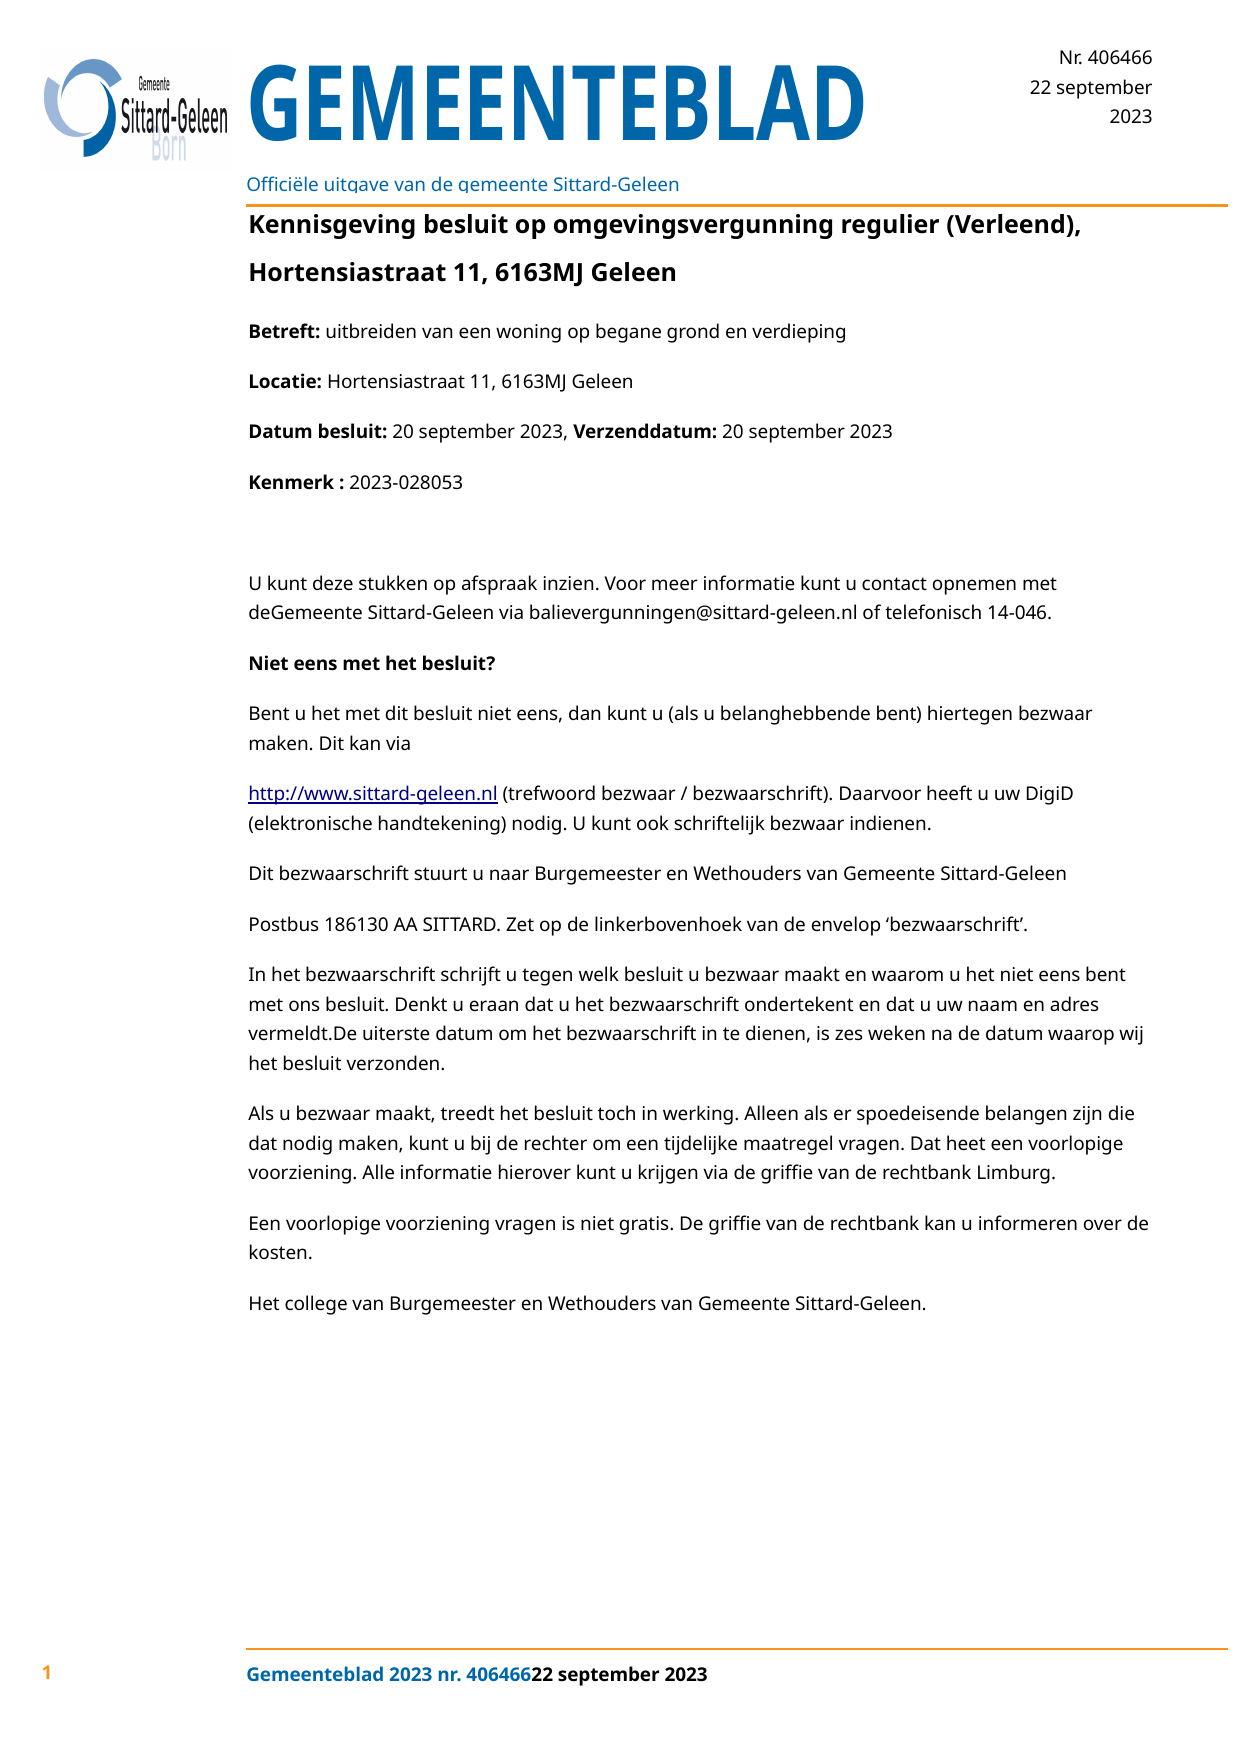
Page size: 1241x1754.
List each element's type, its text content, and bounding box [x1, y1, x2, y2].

text Bent u het met dit besluit niet eens, dan kunt u (als u belanghebbende bent) hiertegen bezwaar maken. Dit kan via [248, 700, 1152, 756]
text Kenmerk : 2023-028053 [248, 469, 1152, 495]
text Betreft: uitbreiden van een woning op begane grond en verdieping [248, 318, 1152, 344]
text Locatie: Hortensiastraat 11, 6163MJ Geleen [248, 368, 1152, 394]
text Datum besluit: 20 september 2023, Verzenddatum: 20 september 2023 [248, 419, 1152, 444]
text In het bezwaarschrift schrijft u tegen welk besluit u bezwaar maakt en waarom u het niet eens bent met ons besluit. Denkt u eraan dat u het bezwaarschrift ondertekent en dat u uw naam en adres vermeldt.De uiterste datum om het bezwaarschrift in te dienen, is zes weken na de datum waarop wij het besluit verzonden. [248, 961, 1152, 1076]
text Kennisgeving besluit op omgevingsvergunning regulier (Verleend), Hortensiastraat 11, 6163MJ Geleen [248, 207, 1152, 288]
text Als u bezwaar maakt, treedt het besluit toch in werking. Alleen als er spoedeisende belangen zijn die dat nodig maken, kunt u bij de rechter om een tijdelijke maatregel vragen. Dat heet een voorlopige voorziening. Alle informatie hierover kunt u krijgen via de griffie van de rechtbank Limburg. [248, 1100, 1152, 1185]
text Een voorlopige voorziening vragen is niet gratis. De griffie van de rechtbank kan u informeren over de kosten. [248, 1210, 1152, 1265]
picture [41, 47, 231, 172]
text Dit bezwaarschrift stuurt u naar Burgemeester en Wethouders van Gemeente Sittard-Geleen [248, 860, 1152, 886]
text Niet eens met het besluit? [248, 650, 1152, 676]
text http://www.sittard-geleen.nl (trefwoord bezwaar / bezwaarschrift). Daarvoor heeft u uw DigiD (elektronische handtekening) nodig. U kunt ook schriftelijk bezwaar indienen. [248, 780, 1152, 836]
text U kunt deze stukken op afspraak inzien. Voor meer informatie kunt u contact opnemen met deGemeente Sittard-Geleen via balievergunningen@sittard-geleen.nl of telefonisch 14-046. [248, 570, 1152, 625]
text Postbus 186130 AA SITTARD. Zet op de linkerbovenhoek van de envelop ‘bezwaarschrift’. [248, 911, 1152, 937]
text Het college van Burgemeester en Wethouders van Gemeente Sittard-Geleen. [248, 1290, 1152, 1316]
